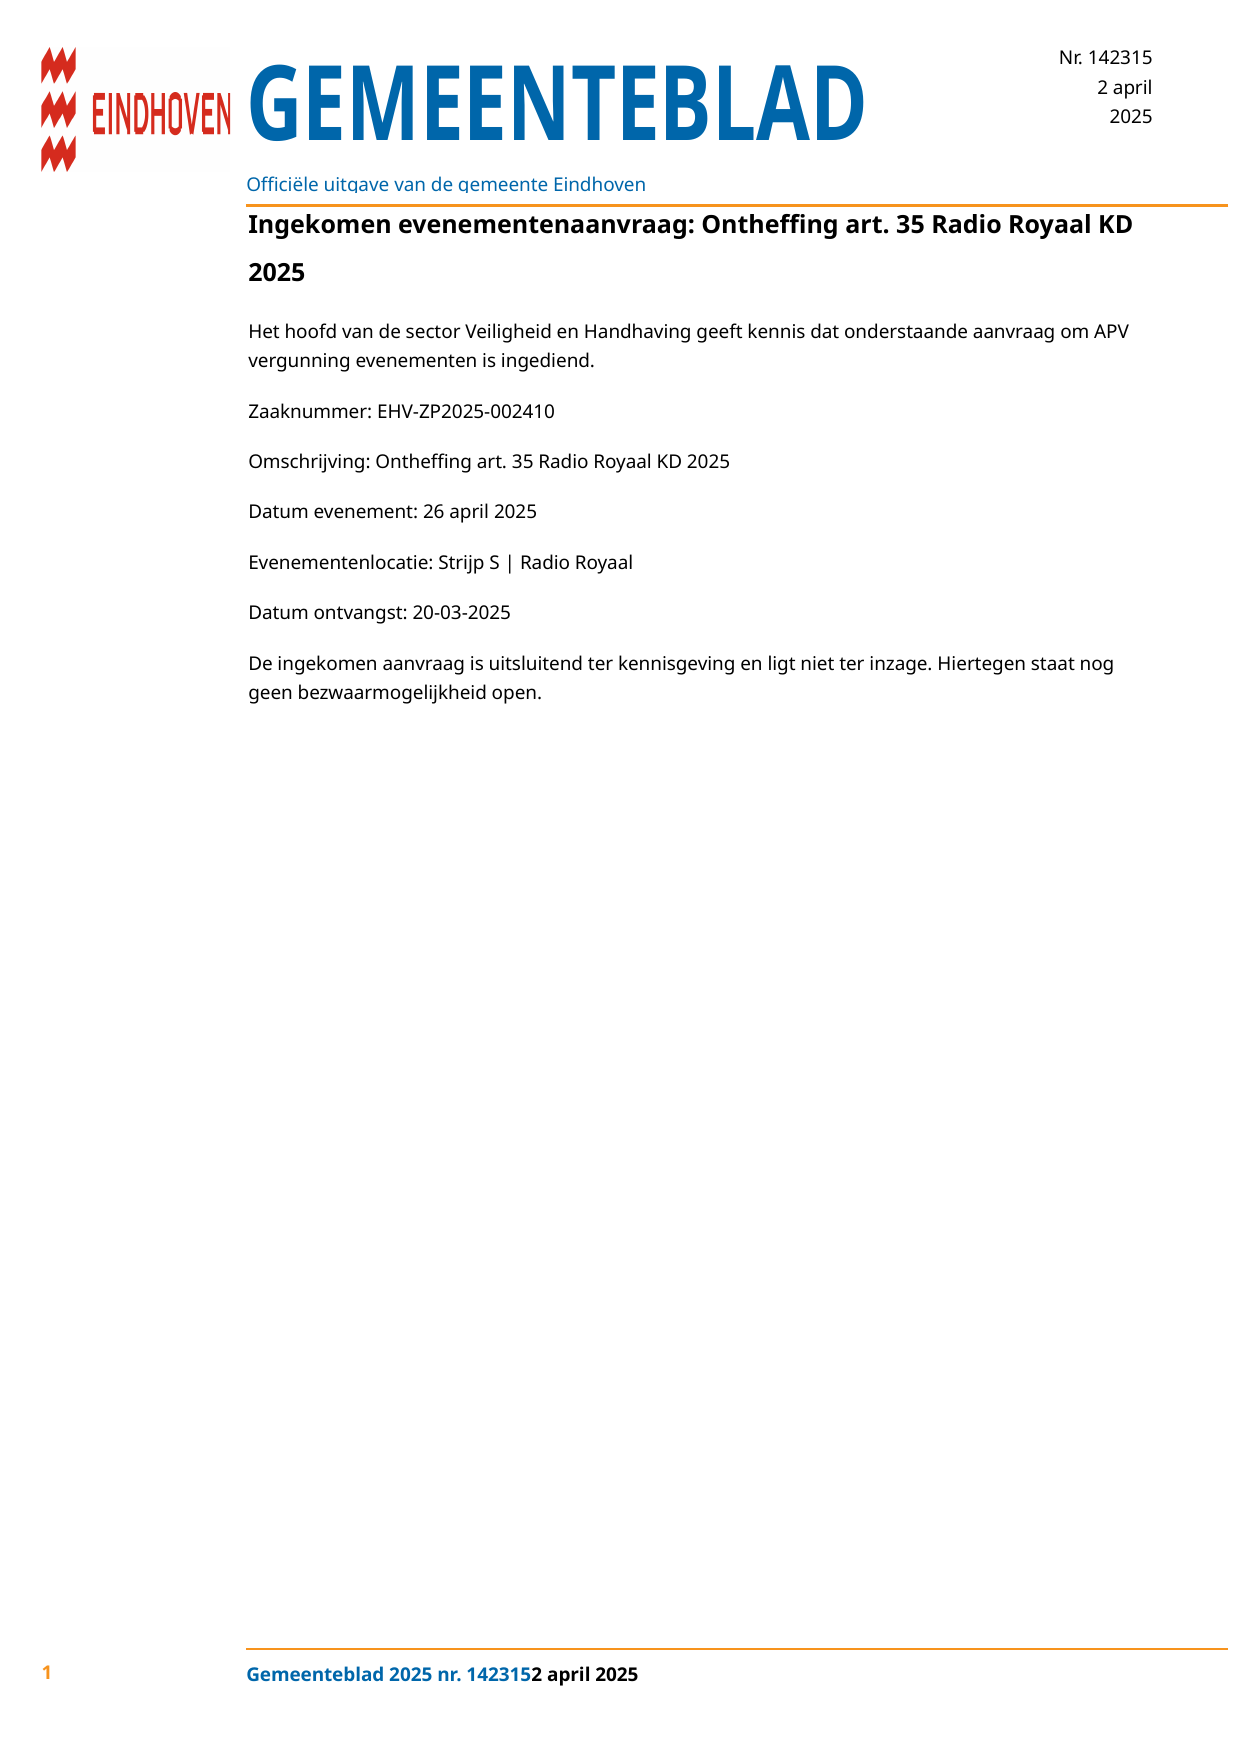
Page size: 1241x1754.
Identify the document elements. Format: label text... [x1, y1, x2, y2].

text Datum evenement: 26 april 2025 [248, 499, 1152, 524]
text Ingekomen evenementenaanvraag: Ontheffing art. 35 Radio Royaal KD 2025 [248, 207, 1152, 288]
text Datum ontvangst: 20-03-2025 [248, 599, 1152, 625]
text Zaaknummer: EHV-ZP2025-002410 [248, 398, 1152, 424]
text Evenementenlocatie: Strijp S | Radio Royaal [248, 549, 1152, 575]
text De ingekomen aanvraag is uitsluitend ter kennisgeving en ligt niet ter inzage. Hiertegen staat nog geen bezwaarmogelijkheid open. [248, 650, 1152, 705]
text Omschrijving: Ontheffing art. 35 Radio Royaal KD 2025 [248, 448, 1152, 474]
picture [41, 47, 231, 172]
text Het hoofd van de sector Veiligheid en Handhaving geeft kennis dat onderstaande aanvraag om APV vergunning evenementen is ingediend. [248, 318, 1152, 373]
